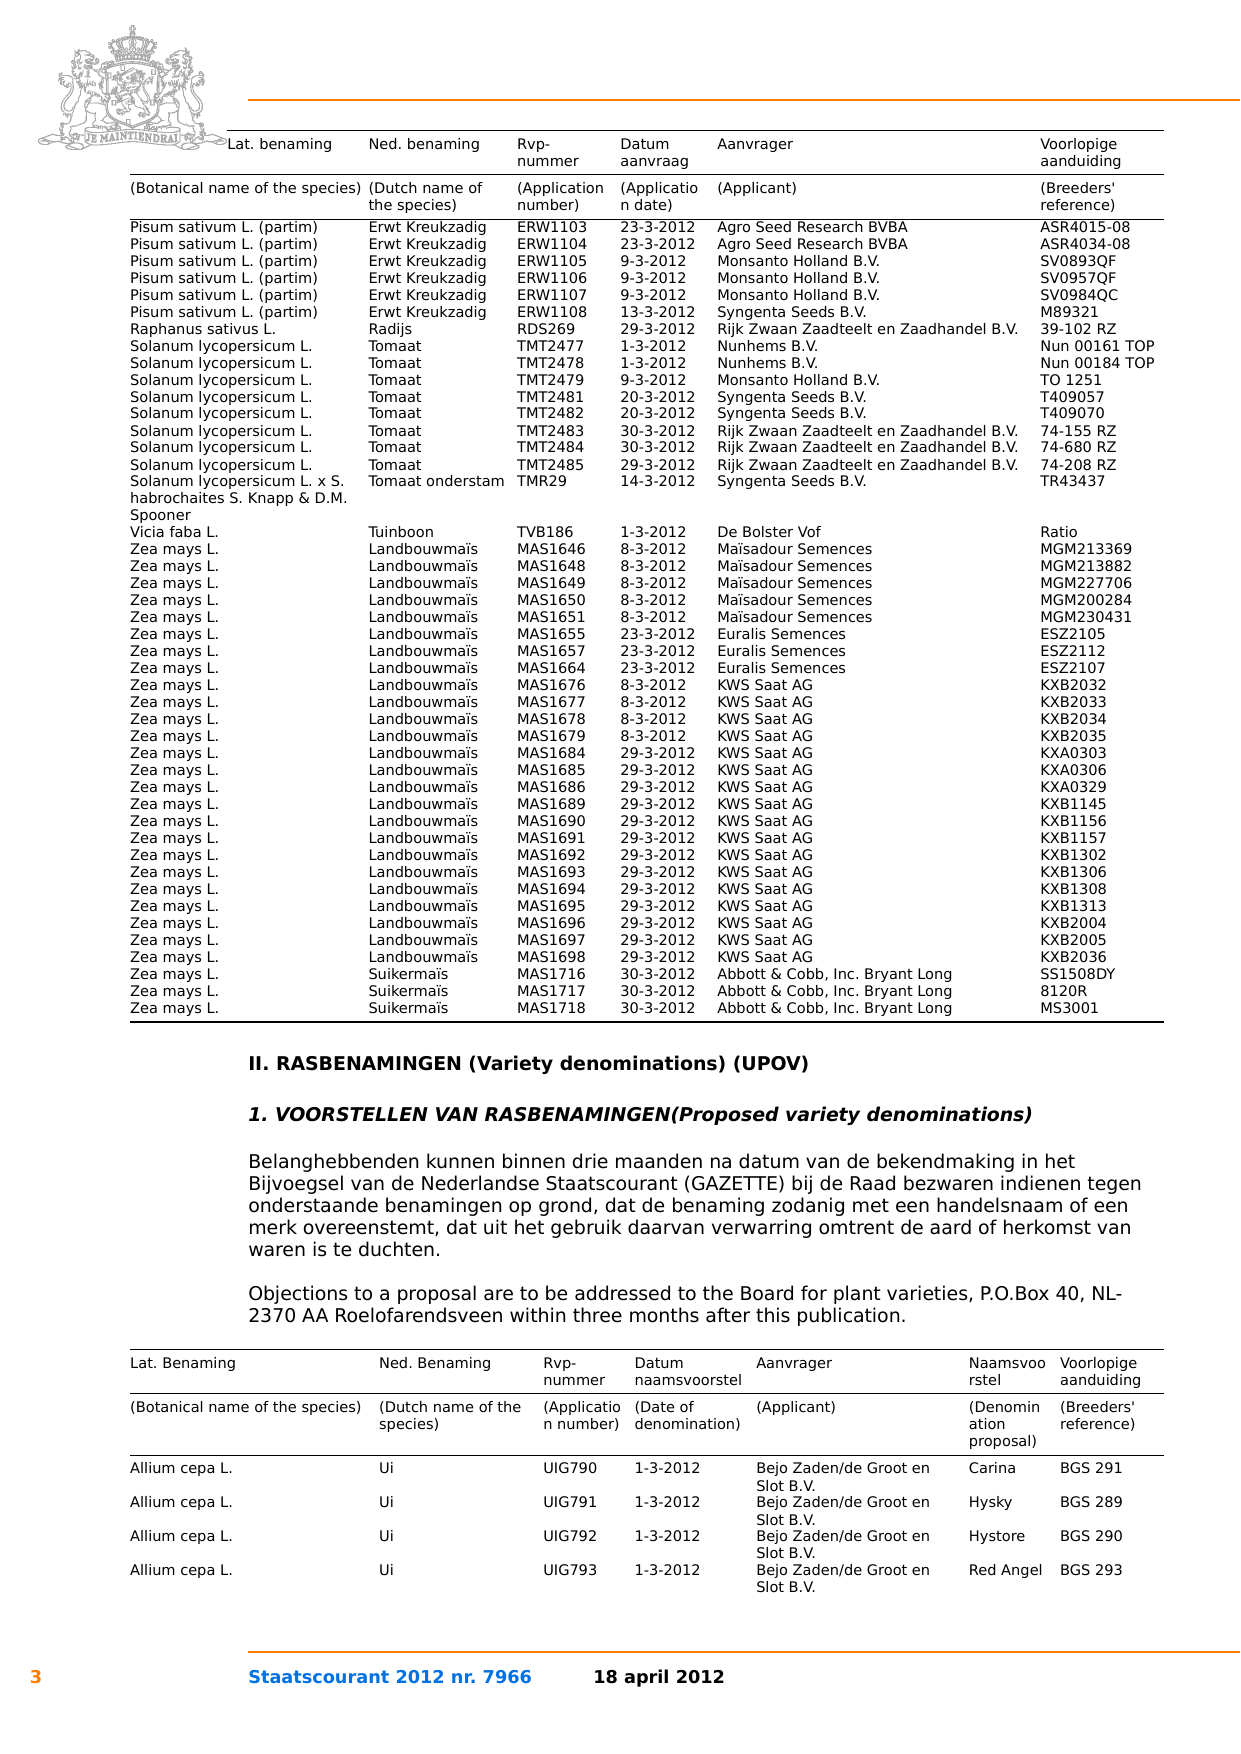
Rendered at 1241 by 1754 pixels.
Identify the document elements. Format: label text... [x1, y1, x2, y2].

table_cell Pisum sativum L. (partim) [130, 253, 362, 269]
table_cell De Bolster Vof [711, 524, 1034, 541]
table_cell ESZ2107 [1034, 660, 1163, 677]
table_cell TVB186 [511, 524, 614, 541]
table_cell ERW1106 [511, 270, 614, 287]
table_header Lat. benaming [130, 131, 362, 174]
table_cell Bejo Zaden/de Groot en Slot B.V. [750, 1456, 963, 1494]
table_cell KXB1145 [1034, 796, 1163, 813]
table_cell TMR29 [511, 473, 614, 524]
table_cell MAS1689 [511, 796, 614, 813]
table_cell TMT2485 [511, 456, 614, 473]
table_cell Solanum lycopersicum L. [130, 338, 362, 354]
table_cell Nunhems B.V. [711, 355, 1034, 371]
table_cell Euralis Semences [711, 643, 1034, 660]
table_cell BGS 290 [1054, 1528, 1163, 1562]
table_cell (Dutch name of the species) [363, 175, 511, 219]
table_cell 29-3-2012 [614, 321, 711, 337]
table_cell Syngenta Seeds B.V. [711, 389, 1034, 405]
table_cell Zea mays L. [130, 711, 362, 728]
table_cell Zea mays L. [130, 643, 362, 660]
table_cell MAS1676 [511, 677, 614, 694]
table_header Datum aanvraag [614, 131, 711, 174]
table_cell Zea mays L. [130, 728, 362, 745]
table_cell Tomaat [363, 439, 511, 456]
table_cell TMT2484 [511, 439, 614, 456]
table_cell MAS1716 [511, 966, 614, 983]
table_cell Zea mays L. [130, 558, 362, 575]
table_cell Suikermaïs [363, 966, 511, 983]
table_cell Ui [373, 1528, 537, 1562]
table_cell KWS Saat AG [711, 728, 1034, 745]
table_cell 9-3-2012 [614, 253, 711, 269]
table_cell KXB1157 [1034, 830, 1163, 847]
table_cell Zea mays L. [130, 609, 362, 626]
table_cell Landbouwmaïs [363, 881, 511, 898]
table_cell MGM213369 [1034, 541, 1163, 558]
table_cell 8-3-2012 [614, 694, 711, 711]
table_cell Zea mays L. [130, 847, 362, 864]
table_cell 29-3-2012 [614, 864, 711, 881]
table_cell 13-3-2012 [614, 304, 711, 321]
table_cell Hystore [963, 1528, 1054, 1562]
table_cell MAS1651 [511, 609, 614, 626]
table_cell MAS1693 [511, 864, 614, 881]
table_cell UIG790 [537, 1456, 628, 1494]
table_header Aanvrager [711, 131, 1034, 174]
table_header Datum naamsvoorstel [628, 1350, 750, 1393]
table_cell (Applicant) [711, 175, 1034, 219]
table_cell KWS Saat AG [711, 864, 1034, 881]
subtitle II. RASBENAMINGEN (Variety denominations) (UPOV) [248, 1052, 1163, 1074]
table_cell KXB1156 [1034, 813, 1163, 830]
table_cell 1-3-2012 [614, 355, 711, 371]
table_cell KXB2034 [1034, 711, 1163, 728]
table_cell KXA0329 [1034, 779, 1163, 796]
table_cell Solanum lycopersicum L. [130, 355, 362, 371]
table_cell MAS1684 [511, 745, 614, 762]
table_cell 1-3-2012 [614, 338, 711, 354]
table_cell Monsanto Holland B.V. [711, 287, 1034, 303]
table_cell ERW1104 [511, 236, 614, 253]
table_cell Solanum lycopersicum L. [130, 456, 362, 473]
table_cell Euralis Semences [711, 660, 1034, 677]
table_cell Tomaat [363, 338, 511, 354]
table_cell Red Angel [963, 1562, 1054, 1596]
table_cell 30-3-2012 [614, 983, 711, 1000]
table_cell KWS Saat AG [711, 881, 1034, 898]
table_cell (Application number) [537, 1394, 628, 1455]
table_cell ERW1103 [511, 220, 614, 236]
table_cell Maïsadour Semences [711, 541, 1034, 558]
table_cell MAS1692 [511, 847, 614, 864]
table_cell Zea mays L. [130, 677, 362, 694]
table_cell 9-3-2012 [614, 270, 711, 287]
table_header Lat. Benaming [130, 1350, 373, 1393]
table_cell KWS Saat AG [711, 711, 1034, 728]
table_cell KWS Saat AG [711, 949, 1034, 966]
table_cell 29-3-2012 [614, 745, 711, 762]
table_cell Ui [373, 1494, 537, 1528]
table_cell Tomaat [363, 405, 511, 422]
table_cell KXB1313 [1034, 898, 1163, 915]
table_cell MAS1685 [511, 762, 614, 779]
table_cell 23-3-2012 [614, 220, 711, 236]
table_cell Zea mays L. [130, 881, 362, 898]
table_cell MAS1686 [511, 779, 614, 796]
table_cell KXB1306 [1034, 864, 1163, 881]
table_cell ESZ2105 [1034, 626, 1163, 643]
text Objections to a proposal are to be addressed to the Board for plant varieties, P.O.Box 40, NL-2370 AA Roelofarendsveen within three months after this publication. [248, 1283, 1163, 1327]
table_cell Pisum sativum L. (partim) [130, 270, 362, 287]
table_cell MAS1649 [511, 575, 614, 592]
table_cell 23-3-2012 [614, 643, 711, 660]
table_header Voorlopige aanduiding [1034, 131, 1163, 174]
table_cell Landbouwmaïs [363, 932, 511, 949]
table_cell Zea mays L. [130, 1000, 362, 1021]
table_cell M89321 [1034, 304, 1163, 321]
table_cell ERW1107 [511, 287, 614, 303]
table_cell Pisum sativum L. (partim) [130, 304, 362, 321]
table_cell 8120R [1034, 983, 1163, 1000]
table_cell Zea mays L. [130, 813, 362, 830]
table_cell KXB2005 [1034, 932, 1163, 949]
table_cell KXB1308 [1034, 881, 1163, 898]
table_cell Zea mays L. [130, 694, 362, 711]
table_cell KWS Saat AG [711, 796, 1034, 813]
table_cell (Botanical name of the species) [130, 175, 362, 219]
table_cell SV0957QF [1034, 270, 1163, 287]
table_cell Landbouwmaïs [363, 711, 511, 728]
table_cell 1-3-2012 [628, 1494, 750, 1528]
table_cell Syngenta Seeds B.V. [711, 405, 1034, 422]
table_cell Carina [963, 1456, 1054, 1494]
table_cell 1-3-2012 [628, 1528, 750, 1562]
table_cell KWS Saat AG [711, 847, 1034, 864]
table_cell ESZ2112 [1034, 643, 1163, 660]
table_cell 14-3-2012 [614, 473, 711, 524]
table_cell Raphanus sativus L. [130, 321, 362, 337]
table_cell KWS Saat AG [711, 677, 1034, 694]
table_cell 30-3-2012 [614, 966, 711, 983]
table_cell Landbouwmaïs [363, 626, 511, 643]
table_cell MAS1664 [511, 660, 614, 677]
table_cell KWS Saat AG [711, 745, 1034, 762]
table_cell Tomaat [363, 371, 511, 388]
table_cell MAS1678 [511, 711, 614, 728]
table_cell Zea mays L. [130, 762, 362, 779]
table_cell MAS1695 [511, 898, 614, 915]
table_cell 23-3-2012 [614, 626, 711, 643]
table_cell Euralis Semences [711, 626, 1034, 643]
table_cell Zea mays L. [130, 983, 362, 1000]
table_cell Solanum lycopersicum L. [130, 371, 362, 388]
table_cell Erwt Kreukzadig [363, 270, 511, 287]
table_cell Rijk Zwaan Zaadteelt en Zaadhandel B.V. [711, 423, 1034, 439]
table_cell Landbouwmaïs [363, 847, 511, 864]
subtitle 1. VOORSTELLEN VAN RASBENAMINGEN(Proposed variety denominations) [248, 1104, 1163, 1126]
table_cell 29-3-2012 [614, 830, 711, 847]
table_cell MGM213882 [1034, 558, 1163, 575]
table_cell MGM200284 [1034, 592, 1163, 609]
table_cell Landbouwmaïs [363, 575, 511, 592]
table_cell Erwt Kreukzadig [363, 304, 511, 321]
table_cell Agro Seed Research BVBA [711, 220, 1034, 236]
table_cell BGS 293 [1054, 1562, 1163, 1596]
table_cell 8-3-2012 [614, 711, 711, 728]
table_cell 74-208 RZ [1034, 456, 1163, 473]
table_cell Zea mays L. [130, 949, 362, 966]
table_cell UIG791 [537, 1494, 628, 1528]
table_cell Abbott & Cobb, Inc. Bryant Long [711, 983, 1034, 1000]
table_cell MGM227706 [1034, 575, 1163, 592]
table_cell Zea mays L. [130, 932, 362, 949]
table_cell Landbouwmaïs [363, 779, 511, 796]
table_cell MAS1646 [511, 541, 614, 558]
table_cell Zea mays L. [130, 966, 362, 983]
table_cell (Dutch name of the species) [373, 1394, 537, 1455]
table_cell Rijk Zwaan Zaadteelt en Zaadhandel B.V. [711, 439, 1034, 456]
table_cell 30-3-2012 [614, 439, 711, 456]
table_cell 29-3-2012 [614, 813, 711, 830]
table_cell 29-3-2012 [614, 932, 711, 949]
table_cell KWS Saat AG [711, 779, 1034, 796]
table_cell RDS269 [511, 321, 614, 337]
table_cell KXA0303 [1034, 745, 1163, 762]
table_cell 23-3-2012 [614, 660, 711, 677]
table_header Rvp-nummer [537, 1350, 628, 1393]
table_cell Tomaat [363, 456, 511, 473]
table_cell Tomaat onderstam [363, 473, 511, 524]
table_cell 8-3-2012 [614, 575, 711, 592]
table_cell Rijk Zwaan Zaadteelt en Zaadhandel B.V. [711, 321, 1034, 337]
table_cell Zea mays L. [130, 745, 362, 762]
table_cell Landbouwmaïs [363, 745, 511, 762]
table_cell KXB2032 [1034, 677, 1163, 694]
table_cell MAS1648 [511, 558, 614, 575]
table_cell Agro Seed Research BVBA [711, 236, 1034, 253]
table_cell 29-3-2012 [614, 847, 711, 864]
table_cell Landbouwmaïs [363, 694, 511, 711]
table_cell Ui [373, 1562, 537, 1596]
table_header Ned. Benaming [373, 1350, 537, 1393]
table_cell MAS1690 [511, 813, 614, 830]
table_cell (Applicant) [750, 1394, 963, 1455]
table_cell Zea mays L. [130, 779, 362, 796]
table_cell Landbouwmaïs [363, 864, 511, 881]
table_cell KXB2033 [1034, 694, 1163, 711]
table_cell Landbouwmaïs [363, 609, 511, 626]
table_cell Tomaat [363, 355, 511, 371]
table_cell Landbouwmaïs [363, 813, 511, 830]
table_cell (Denomination proposal) [963, 1394, 1054, 1455]
table_cell Hysky [963, 1494, 1054, 1528]
table_cell 1-3-2012 [628, 1456, 750, 1494]
table_cell Monsanto Holland B.V. [711, 270, 1034, 287]
table_cell MAS1696 [511, 915, 614, 932]
table_cell 9-3-2012 [614, 287, 711, 303]
table_cell TO 1251 [1034, 371, 1163, 388]
table_cell 1-3-2012 [628, 1562, 750, 1596]
table_cell Maïsadour Semences [711, 575, 1034, 592]
table_cell MS3001 [1034, 1000, 1163, 1021]
table_cell 1-3-2012 [614, 524, 711, 541]
table_cell Ratio [1034, 524, 1163, 541]
table_cell KXB2036 [1034, 949, 1163, 966]
table_cell KWS Saat AG [711, 830, 1034, 847]
table_cell Nun 00184 TOP [1034, 355, 1163, 371]
table_cell MAS1697 [511, 932, 614, 949]
table_cell KWS Saat AG [711, 694, 1034, 711]
table_cell Pisum sativum L. (partim) [130, 220, 362, 236]
table_cell Allium cepa L. [130, 1528, 373, 1562]
table_cell Allium cepa L. [130, 1562, 373, 1596]
table_cell Landbouwmaïs [363, 592, 511, 609]
table_cell KXB1302 [1034, 847, 1163, 864]
table_cell 9-3-2012 [614, 371, 711, 388]
table_cell 23-3-2012 [614, 236, 711, 253]
table_cell Solanum lycopersicum L. [130, 389, 362, 405]
table_cell MAS1698 [511, 949, 614, 966]
table_cell Zea mays L. [130, 796, 362, 813]
table_header Naamsvoorstel [963, 1350, 1054, 1393]
table_cell 39-102 RZ [1034, 321, 1163, 337]
table_cell 30-3-2012 [614, 423, 711, 439]
table_cell UIG793 [537, 1562, 628, 1596]
table_cell MAS1694 [511, 881, 614, 898]
table_cell Suikermaïs [363, 983, 511, 1000]
table_cell Maïsadour Semences [711, 592, 1034, 609]
table_cell Maïsadour Semences [711, 609, 1034, 626]
table_cell Erwt Kreukzadig [363, 253, 511, 269]
table_cell Nunhems B.V. [711, 338, 1034, 354]
table_cell KXB2004 [1034, 915, 1163, 932]
table_cell ASR4015-08 [1034, 220, 1163, 236]
table_cell ERW1108 [511, 304, 614, 321]
table_cell Syngenta Seeds B.V. [711, 473, 1034, 524]
table_cell KWS Saat AG [711, 898, 1034, 915]
table_cell Bejo Zaden/de Groot en Slot B.V. [750, 1562, 963, 1596]
table_cell 20-3-2012 [614, 405, 711, 422]
table_cell MAS1679 [511, 728, 614, 745]
table_header Ned. benaming [363, 131, 511, 174]
table_cell KWS Saat AG [711, 813, 1034, 830]
table_cell Zea mays L. [130, 898, 362, 915]
table_cell 29-3-2012 [614, 456, 711, 473]
table_cell KWS Saat AG [711, 932, 1034, 949]
table_cell Zea mays L. [130, 541, 362, 558]
table_cell Landbouwmaïs [363, 677, 511, 694]
table_cell Landbouwmaïs [363, 660, 511, 677]
table_cell KWS Saat AG [711, 762, 1034, 779]
table_cell (Botanical name of the species) [130, 1394, 373, 1455]
table_cell Tomaat [363, 389, 511, 405]
table_cell (Breeders' reference) [1034, 175, 1163, 219]
table_cell Landbouwmaïs [363, 728, 511, 745]
table_cell Syngenta Seeds B.V. [711, 304, 1034, 321]
table_cell Zea mays L. [130, 915, 362, 932]
table_cell Monsanto Holland B.V. [711, 371, 1034, 388]
table_cell 8-3-2012 [614, 558, 711, 575]
table_cell Landbouwmaïs [363, 898, 511, 915]
table_cell Bejo Zaden/de Groot en Slot B.V. [750, 1528, 963, 1562]
table_cell TMT2481 [511, 389, 614, 405]
table_cell MAS1691 [511, 830, 614, 847]
table_cell (Application date) [614, 175, 711, 219]
table_cell Zea mays L. [130, 575, 362, 592]
table_cell Vicia faba L. [130, 524, 362, 541]
table_cell T409057 [1034, 389, 1163, 405]
table_cell 74-680 RZ [1034, 439, 1163, 456]
table_cell 29-3-2012 [614, 898, 711, 915]
table_cell Zea mays L. [130, 626, 362, 643]
picture [38, 25, 227, 150]
table_cell 29-3-2012 [614, 762, 711, 779]
table_cell BGS 289 [1054, 1494, 1163, 1528]
table_cell KXB2035 [1034, 728, 1163, 745]
table_cell 8-3-2012 [614, 592, 711, 609]
table_cell Pisum sativum L. (partim) [130, 287, 362, 303]
table_cell TR43437 [1034, 473, 1163, 524]
table_cell ASR4034-08 [1034, 236, 1163, 253]
table_cell Maïsadour Semences [711, 558, 1034, 575]
table_cell 74-155 RZ [1034, 423, 1163, 439]
table_cell Landbouwmaïs [363, 796, 511, 813]
table_cell MAS1655 [511, 626, 614, 643]
text Belanghebbenden kunnen binnen drie maanden na datum van de bekendmaking in het Bijvoegsel van de Nederlandse Staatscourant (GAZETTE) bij de Raad bezwaren indienen tegen onderstaande benamingen op grond, dat de benaming zodanig met een handelsnaam of een merk overeenstemt, dat uit het gebruik daarvan verwarring omtrent de aard of herkomst van waren is te duchten. [248, 1151, 1163, 1261]
table_cell Landbouwmaïs [363, 643, 511, 660]
table_cell TMT2477 [511, 338, 614, 354]
table_cell Rijk Zwaan Zaadteelt en Zaadhandel B.V. [711, 456, 1034, 473]
table_cell UIG792 [537, 1528, 628, 1562]
table_cell Landbouwmaïs [363, 558, 511, 575]
table_cell Suikermaïs [363, 1000, 511, 1021]
table_cell Zea mays L. [130, 592, 362, 609]
table_cell Landbouwmaïs [363, 541, 511, 558]
table_cell Zea mays L. [130, 830, 362, 847]
table_cell Solanum lycopersicum L. [130, 423, 362, 439]
table_cell Erwt Kreukzadig [363, 220, 511, 236]
table_cell SV0893QF [1034, 253, 1163, 269]
table_cell TMT2479 [511, 371, 614, 388]
table_cell T409070 [1034, 405, 1163, 422]
table_cell Landbouwmaïs [363, 830, 511, 847]
table_cell MAS1718 [511, 1000, 614, 1021]
table_cell 8-3-2012 [614, 728, 711, 745]
table_cell 8-3-2012 [614, 609, 711, 626]
table_cell Abbott & Cobb, Inc. Bryant Long [711, 1000, 1034, 1021]
table_cell Monsanto Holland B.V. [711, 253, 1034, 269]
table_cell MAS1650 [511, 592, 614, 609]
table_cell Allium cepa L. [130, 1494, 373, 1528]
table_cell ERW1105 [511, 253, 614, 269]
table_cell 29-3-2012 [614, 796, 711, 813]
table_cell BGS 291 [1054, 1456, 1163, 1494]
table_cell MGM230431 [1034, 609, 1163, 626]
table_cell TMT2483 [511, 423, 614, 439]
table_cell 29-3-2012 [614, 949, 711, 966]
table_cell 8-3-2012 [614, 677, 711, 694]
table_cell Zea mays L. [130, 660, 362, 677]
table_header Aanvrager [750, 1350, 963, 1393]
table_cell (Breeders' reference) [1054, 1394, 1163, 1455]
table_cell MAS1717 [511, 983, 614, 1000]
table_header Rvp-nummer [511, 131, 614, 174]
table_cell Solanum lycopersicum L. x S. habrochaites S. Knapp & D.M. Spooner [130, 473, 362, 524]
table_cell Ui [373, 1456, 537, 1494]
table_cell Erwt Kreukzadig [363, 287, 511, 303]
table_cell Solanum lycopersicum L. [130, 439, 362, 456]
table_cell KWS Saat AG [711, 915, 1034, 932]
table_cell Landbouwmaïs [363, 949, 511, 966]
table_cell Zea mays L. [130, 864, 362, 881]
table_cell SV0984QC [1034, 287, 1163, 303]
table_cell (Application number) [511, 175, 614, 219]
table_cell Tuinboon [363, 524, 511, 541]
table_cell Tomaat [363, 423, 511, 439]
table_cell 8-3-2012 [614, 541, 711, 558]
table_cell SS1508DY [1034, 966, 1163, 983]
table_cell Pisum sativum L. (partim) [130, 236, 362, 253]
table_cell Landbouwmaïs [363, 915, 511, 932]
table_cell Erwt Kreukzadig [363, 236, 511, 253]
table_cell MAS1657 [511, 643, 614, 660]
table_cell 20-3-2012 [614, 389, 711, 405]
table_cell MAS1677 [511, 694, 614, 711]
table_cell Nun 00161 TOP [1034, 338, 1163, 354]
table_cell TMT2478 [511, 355, 614, 371]
table_cell Abbott & Cobb, Inc. Bryant Long [711, 966, 1034, 983]
table_cell TMT2482 [511, 405, 614, 422]
table_cell Solanum lycopersicum L. [130, 405, 362, 422]
table_cell 30-3-2012 [614, 1000, 711, 1021]
table_cell KXA0306 [1034, 762, 1163, 779]
table_cell Landbouwmaïs [363, 762, 511, 779]
table_cell Radijs [363, 321, 511, 337]
table_cell Allium cepa L. [130, 1456, 373, 1494]
table_cell (Date of denomination) [628, 1394, 750, 1455]
table_cell 29-3-2012 [614, 779, 711, 796]
table_cell 29-3-2012 [614, 915, 711, 932]
table_cell Bejo Zaden/de Groot en Slot B.V. [750, 1494, 963, 1528]
table_cell 29-3-2012 [614, 881, 711, 898]
table_header Voorlopige aanduiding [1054, 1350, 1163, 1393]
